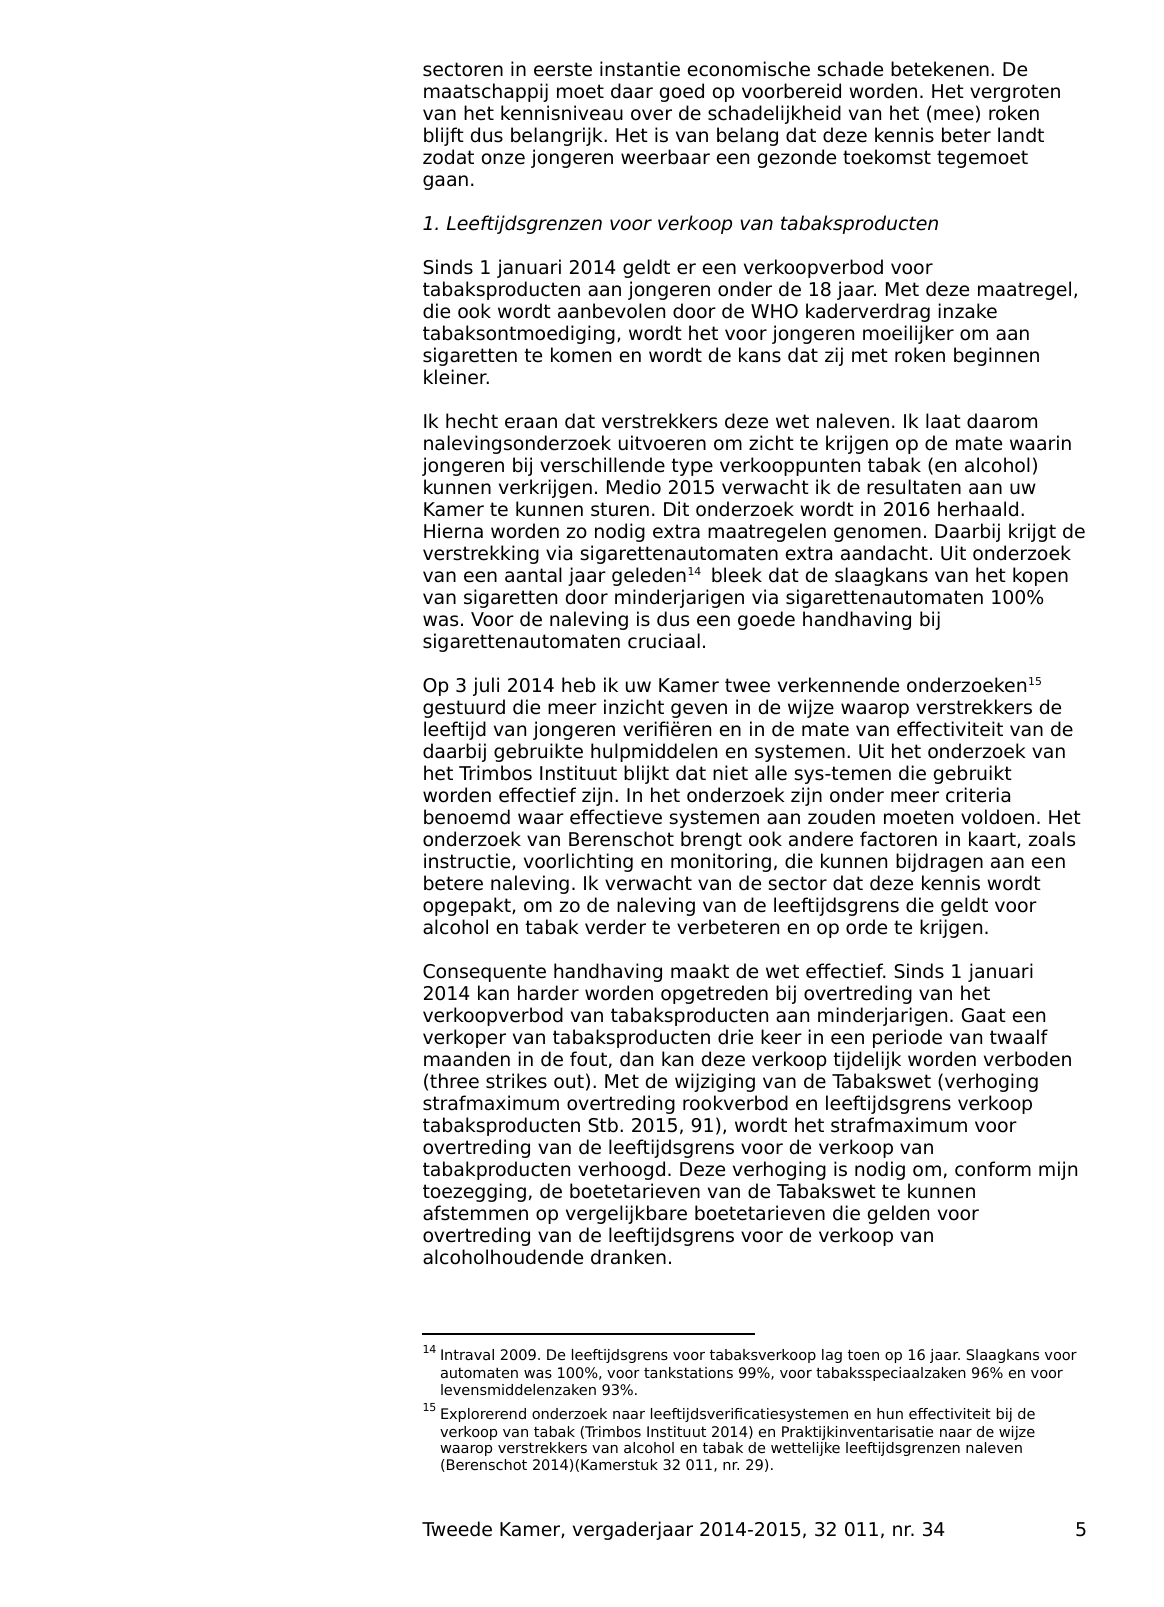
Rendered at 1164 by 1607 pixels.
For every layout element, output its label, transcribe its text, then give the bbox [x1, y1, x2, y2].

subtitle 1. Leeftijdsgrenzen voor verkoop van tabaksproducten [422, 213, 1087, 235]
text Ik hecht eraan dat verstrekkers deze wet naleven. Ik laat daarom nalevingsonderzoek uitvoeren om zicht te krijgen op de mate waarin jongeren bij verschillende type verkooppunten tabak (en alcohol) kunnen verkrijgen. Medio 2015 verwacht ik de resultaten aan uw Kamer te kunnen sturen. Dit onderzoek wordt in 2016 herhaald. Hierna worden zo nodig extra maatregelen genomen. Daarbij krijgt de verstrekking via sigarettenautomaten extra aandacht. Uit onderzoek van een aantal jaar geleden bleek dat de slaagkans van het kopen van sigaretten door minderjarigen via sigarettenautomaten 100% was. Voor de naleving is dus een goede handhaving bij sigarettenautomaten cruciaal. [422, 411, 1087, 653]
text Op 3 juli 2014 heb ik uw Kamer twee verkennende onderzoeken gestuurd die meer inzicht geven in de wijze waarop verstrekkers de leeftijd van jongeren verifiëren en in de mate van effectiviteit van de daarbij gebruikte hulpmiddelen en systemen. Uit het onderzoek van het Trimbos Instituut blijkt dat niet alle sys-temen die gebruikt worden effectief zijn. In het onderzoek zijn onder meer criteria benoemd waar effectieve systemen aan zouden moeten voldoen. Het onderzoek van Berenschot brengt ook andere factoren in kaart, zoals instructie, voorlichting en monitoring, die kunnen bijdragen aan een betere naleving. Ik verwacht van de sector dat deze kennis wordt opgepakt, om zo de naleving van de leeftijdsgrens die geldt voor alcohol en tabak verder te verbeteren en op orde te krijgen. [422, 675, 1087, 939]
text Consequente handhaving maakt de wet effectief. Sinds 1 januari 2014 kan harder worden opgetreden bij overtreding van het verkoopverbod van tabaksproducten aan minderjarigen. Gaat een verkoper van tabaksproducten drie keer in een periode van twaalf maanden in de fout, dan kan deze verkoop tijdelijk worden verboden (three strikes out). Met de wijziging van de Tabakswet (verhoging strafmaximum overtreding rookverbod en leeftijdsgrens verkoop tabaksproducten Stb. 2015, 91), wordt het strafmaximum voor overtreding van de leeftijdsgrens voor de verkoop van tabakproducten verhoogd. Deze verhoging is nodig om, conform mijn toezegging, de boetetarieven van de Tabakswet te kunnen afstemmen op vergelijkbare boetetarieven die gelden voor overtreding van de leeftijdsgrens voor de verkoop van alcoholhoudende dranken. [422, 961, 1087, 1269]
text Intraval 2009. De leeftijdsgrens voor tabaksverkoop lag toen op 16 jaar. Slaagkans voor automaten was 100%, voor tankstations 99%, voor tabaksspeciaalzaken 96% en voor levensmiddelenzaken 93%. [422, 1343, 1087, 1399]
text Explorerend onderzoek naar leeftijdsverificatiesystemen en hun effectiviteit bij de verkoop van tabak (Trimbos Instituut 2014) en Praktijkinventarisatie naar de wijze waarop verstrekkers van alcohol en tabak de wettelijke leeftijdsgrenzen naleven (Berenschot 2014)(Kamerstuk 32 011, nr. 29). [422, 1402, 1087, 1474]
text sectoren in eerste instantie economische schade betekenen. De maatschappij moet daar goed op voorbereid worden. Het vergroten van het kennisniveau over de schadelijkheid van het (mee) roken blijft dus belangrijk. Het is van belang dat deze kennis beter landt zodat onze jongeren weerbaar een gezonde toekomst tegemoet gaan. [422, 59, 1087, 191]
text Sinds 1 januari 2014 geldt er een verkoopverbod voor tabaksproducten aan jongeren onder de 18 jaar. Met deze maatregel, die ook wordt aanbevolen door de WHO kaderverdrag inzake tabaksontmoediging, wordt het voor jongeren moeilijker om aan sigaretten te komen en wordt de kans dat zij met roken beginnen kleiner. [422, 257, 1087, 389]
